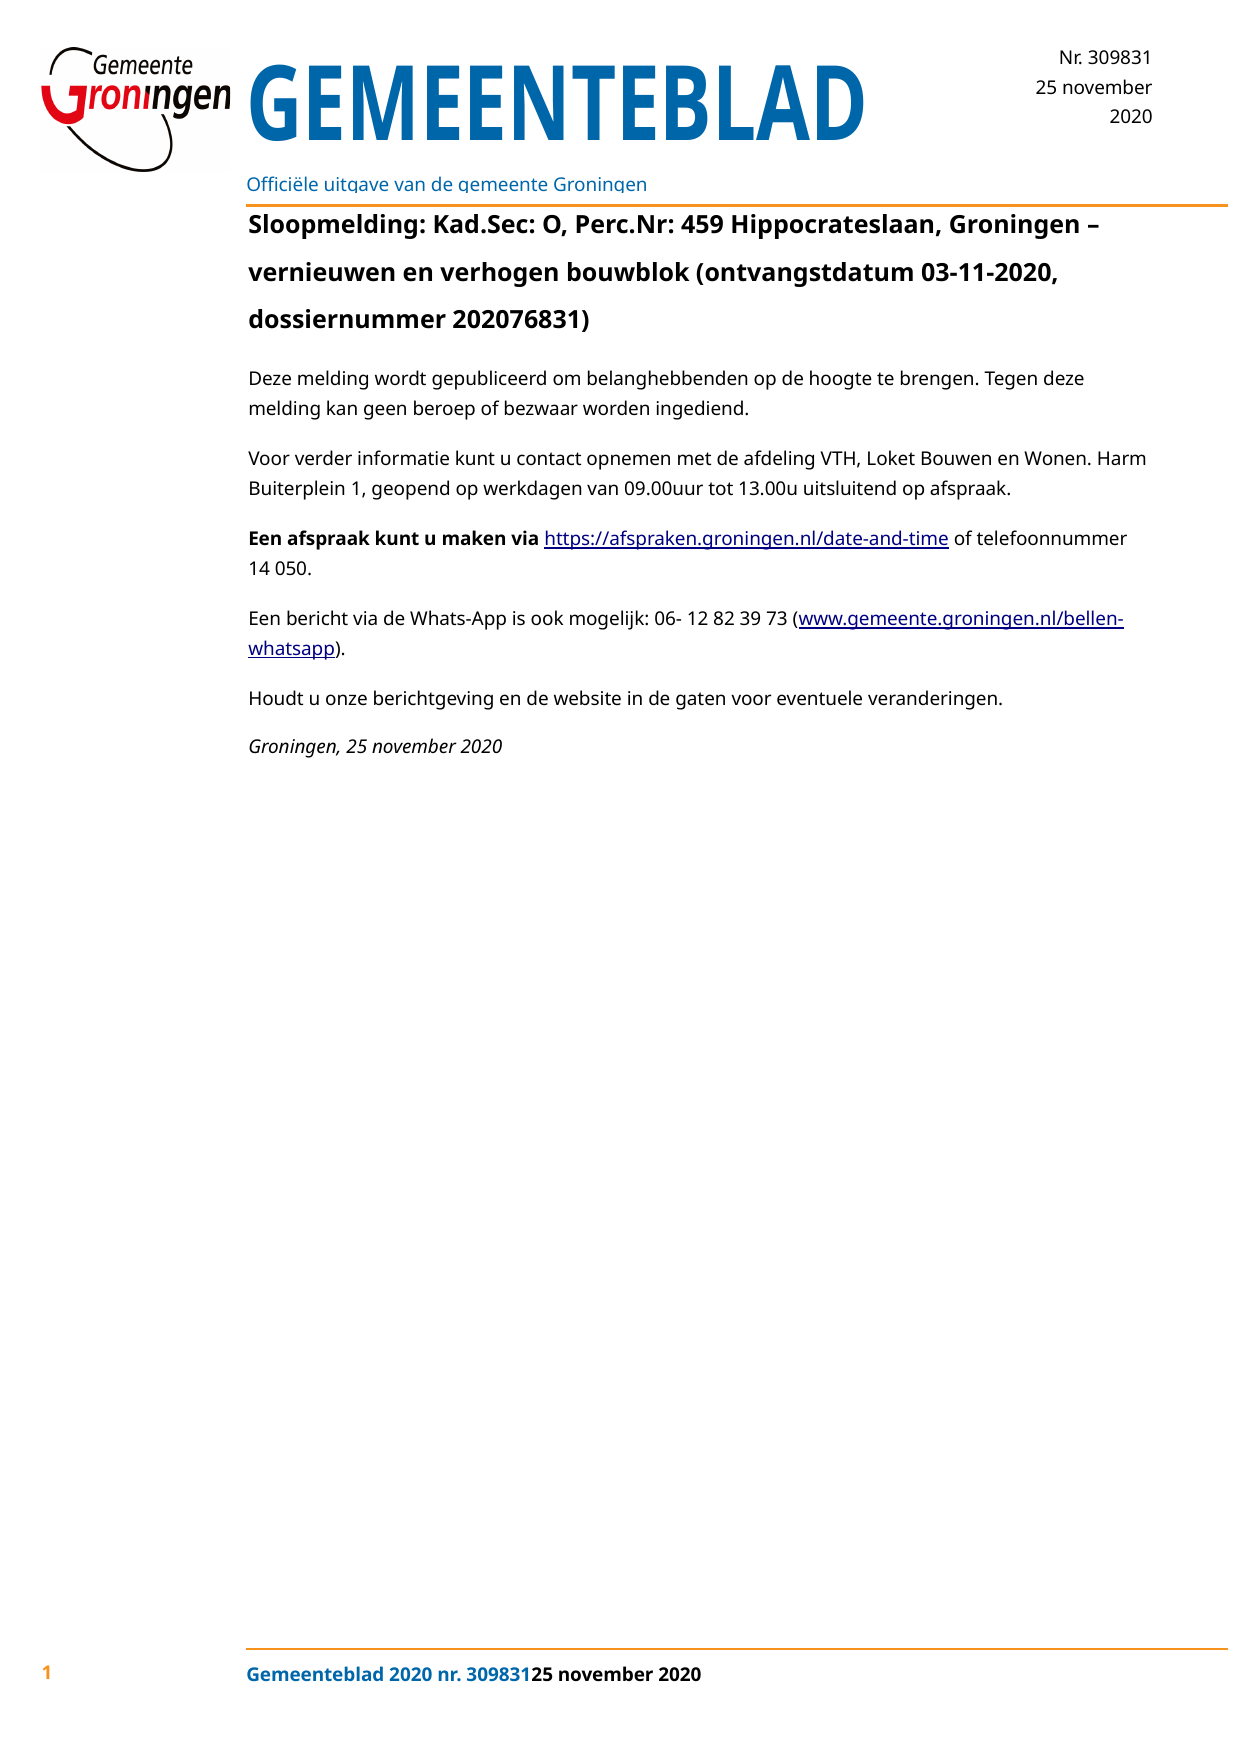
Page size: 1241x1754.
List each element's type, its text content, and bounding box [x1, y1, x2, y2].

text Sloopmelding: Kad.Sec: O, Perc.Nr: 459 Hippocrateslaan, Groningen – vernieuwen en verhogen bouwblok (ontvangstdatum 03-11-2020, dossiernummer 202076831) [248, 207, 1152, 336]
picture [41, 47, 231, 172]
text Een afspraak kunt u maken via https://afspraken.groningen.nl/date-and-time of telefoonnummer 14 050. [248, 526, 1152, 581]
text Voor verder informatie kunt u contact opnemen met de afdeling VTH, Loket Bouwen en Wonen. Harm Buiterplein 1, geopend op werkdagen van 09.00uur tot 13.00u uitsluitend op afspraak. [248, 446, 1152, 501]
text Deze melding wordt gepubliceerd om belanghebbenden op de hoogte te brengen. Tegen deze melding kan geen beroep of bezwaar worden ingediend. [248, 366, 1152, 421]
text Houdt u onze berichtgeving en de website in de gaten voor eventuele veranderingen. [248, 686, 1152, 711]
text Groningen, 25 november 2020 [248, 733, 1152, 759]
text Een bericht via de Whats-App is ook mogelijk: 06- 12 82 39 73 (www.gemeente.groningen.nl/bellen-whatsapp). [248, 606, 1152, 661]
